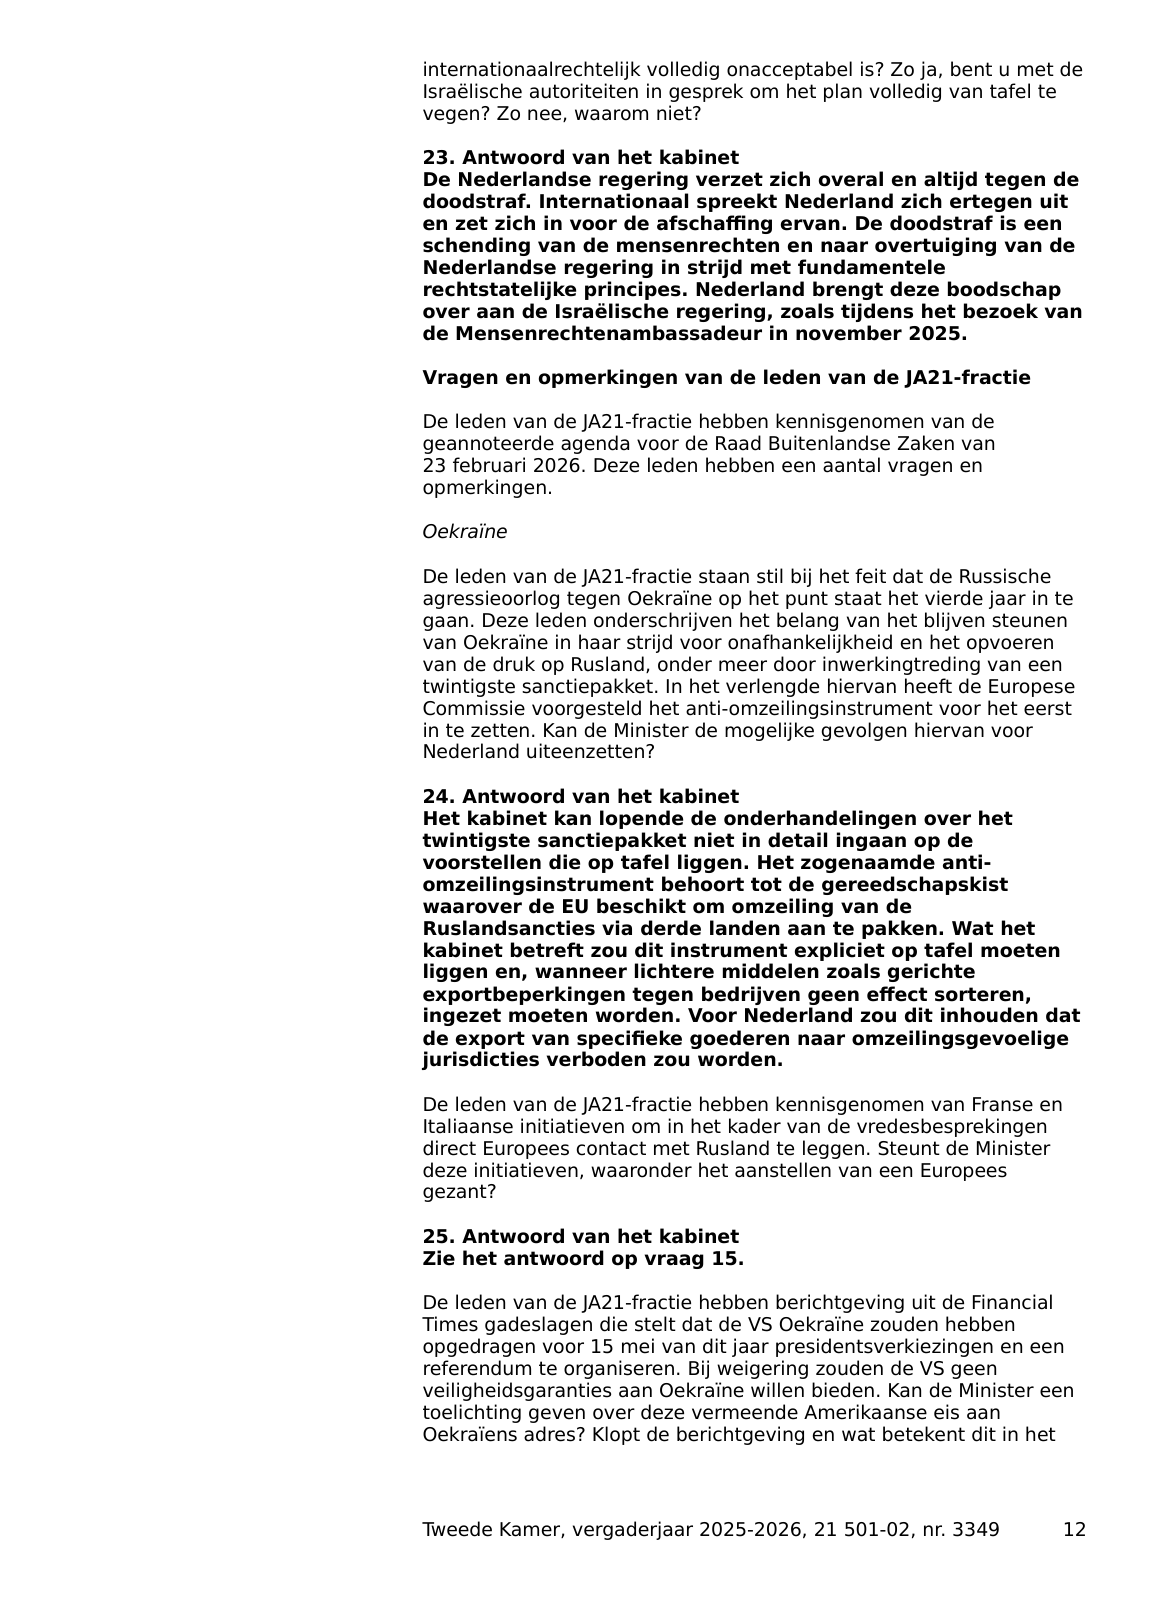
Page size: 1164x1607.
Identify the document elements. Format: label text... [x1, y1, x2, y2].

text internationaalrechtelijk volledig onacceptabel is? Zo ja, bent u met de Israëlische autoriteiten in gesprek om het plan volledig van tafel te vegen? Zo nee, waarom niet? [422, 59, 1087, 125]
text 25. Antwoord van het kabinet [422, 1226, 1087, 1248]
text Zie het antwoord op vraag 15. [422, 1248, 1087, 1269]
text De leden van de JA21-fractie hebben kennisgenomen van Franse en Italiaanse initiatieven om in het kader van de vredesbesprekingen direct Europees contact met Rusland te leggen. Steunt de Minister deze initiatieven, waaronder het aanstellen van een Europees gezant? [422, 1093, 1087, 1203]
subtitle Vragen en opmerkingen van de leden van de JA21-fractie [422, 367, 1087, 389]
subtitle Oekraïne [422, 521, 1087, 543]
text De leden van de JA21-fractie staan stil bij het feit dat de Russische agressieoorlog tegen Oekraïne op het punt staat het vierde jaar in te gaan. Deze leden onderschrijven het belang van het blijven steunen van Oekraïne in haar strijd voor onafhankelijkheid en het opvoeren van de druk op Rusland, onder meer door inwerkingtreding van een twintigste sanctiepakket. In het verlengde hiervan heeft de Europese Commissie voorgesteld het anti-omzeilingsinstrument voor het eerst in te zetten. Kan de Minister de mogelijke gevolgen hiervan voor Nederland uiteenzetten? [422, 566, 1087, 763]
text 24. Antwoord van het kabinet [422, 786, 1087, 808]
text De leden van de JA21-fractie hebben kennisgenomen van de geannoteerde agenda voor de Raad Buitenlandse Zaken van 23 februari 2026. Deze leden hebben een aantal vragen en opmerkingen. [422, 411, 1087, 499]
text De leden van de JA21-fractie hebben berichtgeving uit de Financial Times gadeslagen die stelt dat de VS Oekraïne zouden hebben opgedragen voor 15 mei van dit jaar presidentsverkiezingen en een referendum te organiseren. Bij weigering zouden de VS geen veiligheidsgaranties aan Oekraïne willen bieden. Kan de Minister een toelichting geven over deze vermeende Amerikaanse eis aan Oekraïens adres? Klopt de berichtgeving en wat betekent dit in het [422, 1292, 1087, 1446]
text 23. Antwoord van het kabinet [422, 147, 1087, 169]
text Het kabinet kan lopende de onderhandelingen over het twintigste sanctiepakket niet in detail ingaan op de voorstellen die op tafel liggen. Het zogenaamde anti-omzeilingsinstrument behoort tot de gereedschapskist waarover de EU beschikt om omzeiling van de Ruslandsancties via derde landen aan te pakken. Wat het kabinet betreft zou dit instrument expliciet op tafel moeten liggen en, wanneer lichtere middelen zoals gerichte exportbeperkingen tegen bedrijven geen effect sorteren, ingezet moeten worden. Voor Nederland zou dit inhouden dat de export van specifieke goederen naar omzeilingsgevoelige jurisdicties verboden zou worden. [422, 808, 1087, 1071]
text De Nederlandse regering verzet zich overal en altijd tegen de doodstraf. Internationaal spreekt Nederland zich ertegen uit en zet zich in voor de afschaffing ervan. De doodstraf is een schending van de mensenrechten en naar overtuiging van de Nederlandse regering in strijd met fundamentele rechtstatelijke principes. Nederland brengt deze boodschap over aan de Israëlische regering, zoals tijdens het bezoek van de Mensenrechtenambassadeur in november 2025. [422, 169, 1087, 345]
